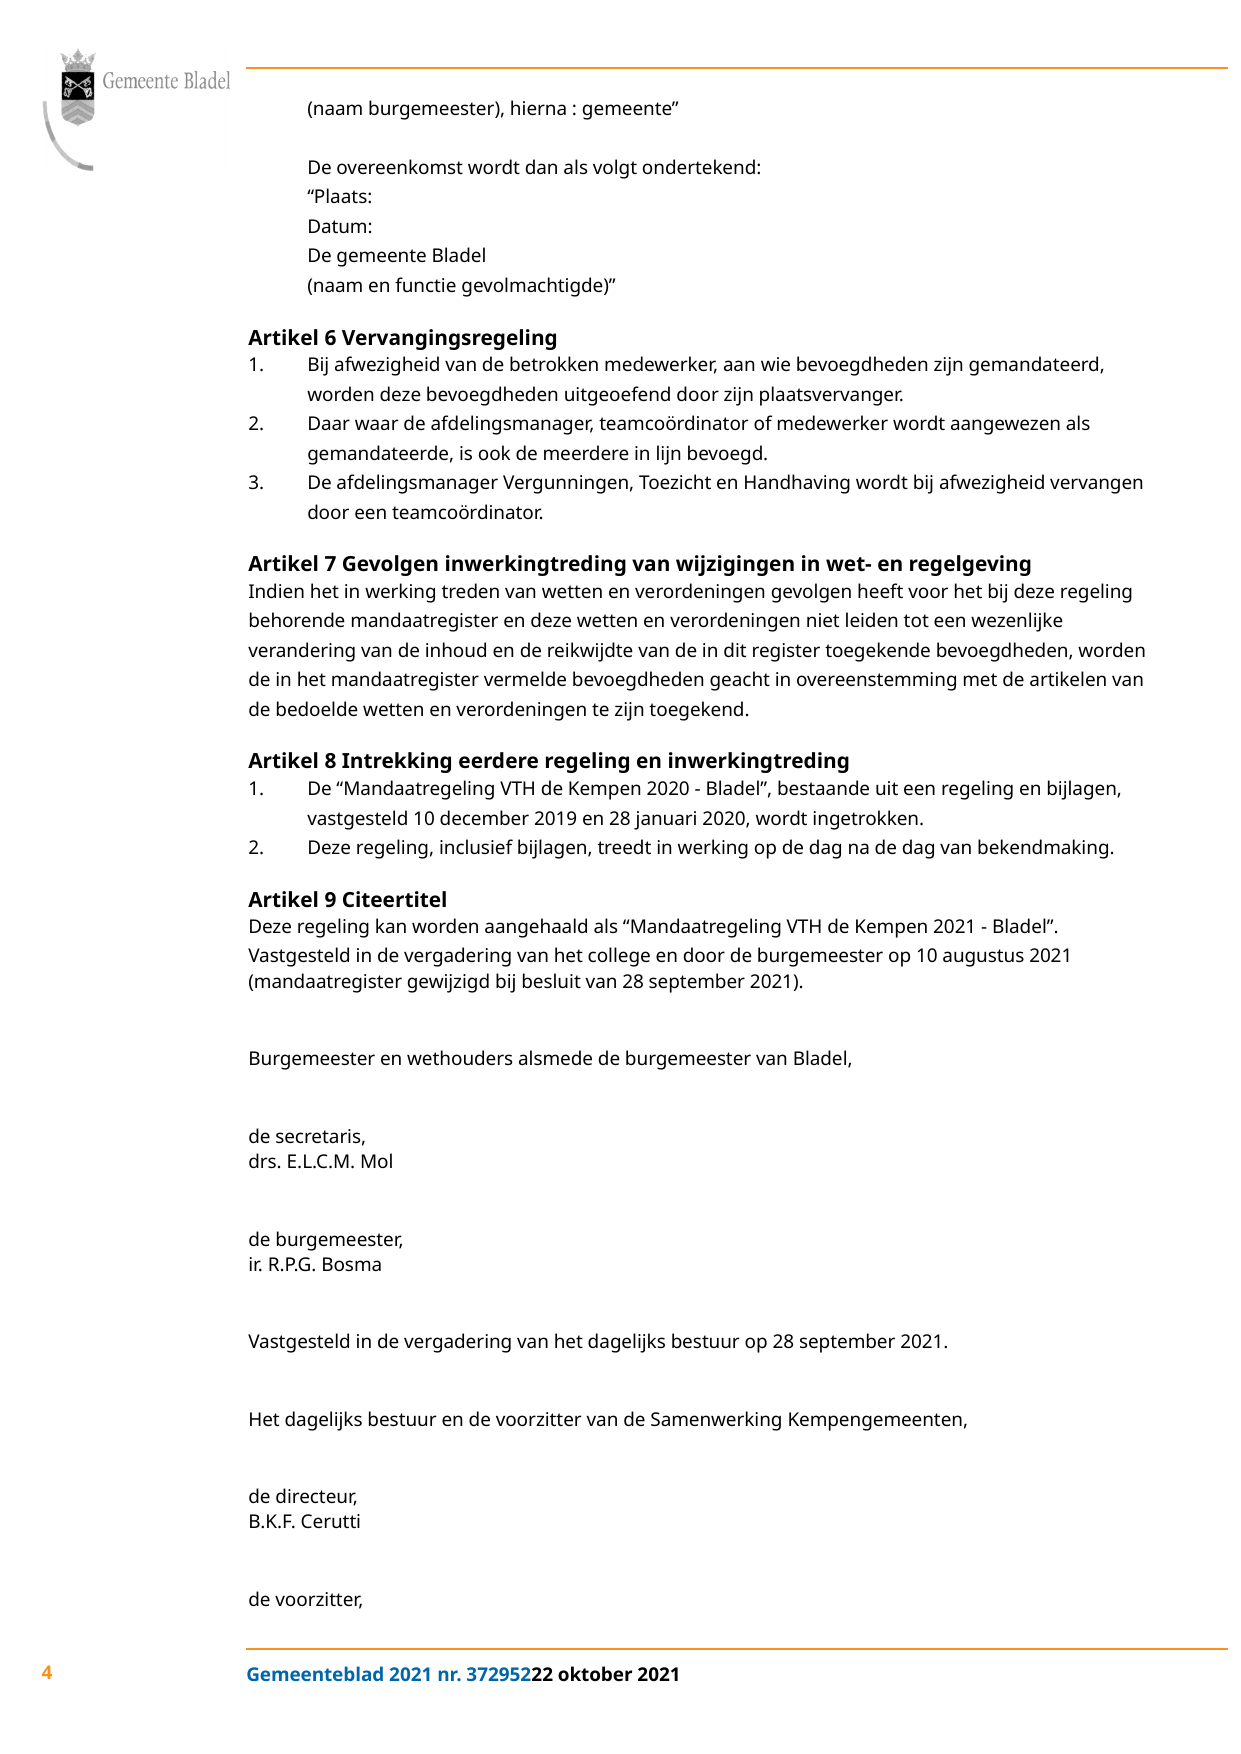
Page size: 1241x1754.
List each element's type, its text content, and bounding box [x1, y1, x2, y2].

list “Plaats: [248, 183, 1152, 209]
text de burgemeester, [248, 1226, 1152, 1251]
list Deze regeling, inclusief bijlagen, treedt in werking op de dag na de dag van bekendmaking. [248, 834, 1152, 860]
text Het dagelijks bestuur en de voorzitter van de Samenwerking Kempengemeenten, [248, 1406, 1152, 1432]
list (naam en functie gevolmachtigde)” [248, 272, 1152, 298]
list Daar waar de afdelingsmanager, teamcoördinator of medewerker wordt aangewezen als gemandateerde, is ook de meerdere in lijn bevoegd. [248, 410, 1152, 466]
list (naam burgemeester), hierna : gemeente” [248, 95, 1152, 121]
text de secretaris, [248, 1123, 1152, 1148]
text Deze regeling kan worden aangehaald als “Mandaatregeling VTH de Kempen 2021 - Bladel”. [248, 913, 1152, 939]
picture [41, 47, 231, 172]
text Vastgesteld in de vergadering van het college en door de burgemeester op 10 augustus 2021 (mandaatregister gewijzigd bij besluit van 28 september 2021). [248, 943, 1152, 994]
text de directeur, [248, 1483, 1152, 1509]
list De afdelingsmanager Vergunningen, Toezicht en Handhaving wordt bij afwezigheid vervangen door een teamcoördinator. [248, 469, 1152, 525]
text Artikel 6 Vervangingsregeling [248, 323, 1152, 351]
list De “Mandaatregeling VTH de Kempen 2020 - Bladel”, bestaande uit een regeling en bijlagen, vastgesteld 10 december 2019 en 28 januari 2020, wordt ingetrokken. [248, 775, 1152, 830]
text ir. R.P.G. Bosma [248, 1251, 1152, 1277]
text Artikel 9 Citeertitel [248, 885, 1152, 913]
text Artikel 7 Gevolgen inwerkingtreding van wijzigingen in wet- en regelgeving [248, 549, 1152, 578]
text B.K.F. Cerutti [248, 1509, 1152, 1534]
text Indien het in werking treden van wetten en verordeningen gevolgen heeft voor het bij deze regeling behorende mandaatregister en deze wetten en verordeningen niet leiden tot een wezenlijke verandering van de inhoud en de reikwijdte van de in dit register toegekende bevoegdheden, worden de in het mandaatregister vermelde bevoegdheden geacht in overeenstemming met de artikelen van de bedoelde wetten en verordeningen te zijn toegekend. [248, 578, 1152, 722]
text drs. E.L.C.M. Mol [248, 1148, 1152, 1174]
text de voorzitter, [248, 1586, 1152, 1612]
text Vastgesteld in de vergadering van het dagelijks bestuur op 28 september 2021. [248, 1329, 1152, 1354]
text Burgemeester en wethouders alsmede de burgemeester van Bladel, [248, 1046, 1152, 1071]
text Artikel 8 Intrekking eerdere regeling en inwerkingtreding [248, 747, 1152, 775]
list De overeenkomst wordt dan als volgt ondertekend: [248, 154, 1152, 180]
list Bij afwezigheid van de betrokken medewerker, aan wie bevoegdheden zijn gemandateerd, worden deze bevoegdheden uitgeoefend door zijn plaatsvervanger. [248, 351, 1152, 406]
list Datum: [248, 213, 1152, 239]
list De gemeente Bladel [248, 243, 1152, 268]
